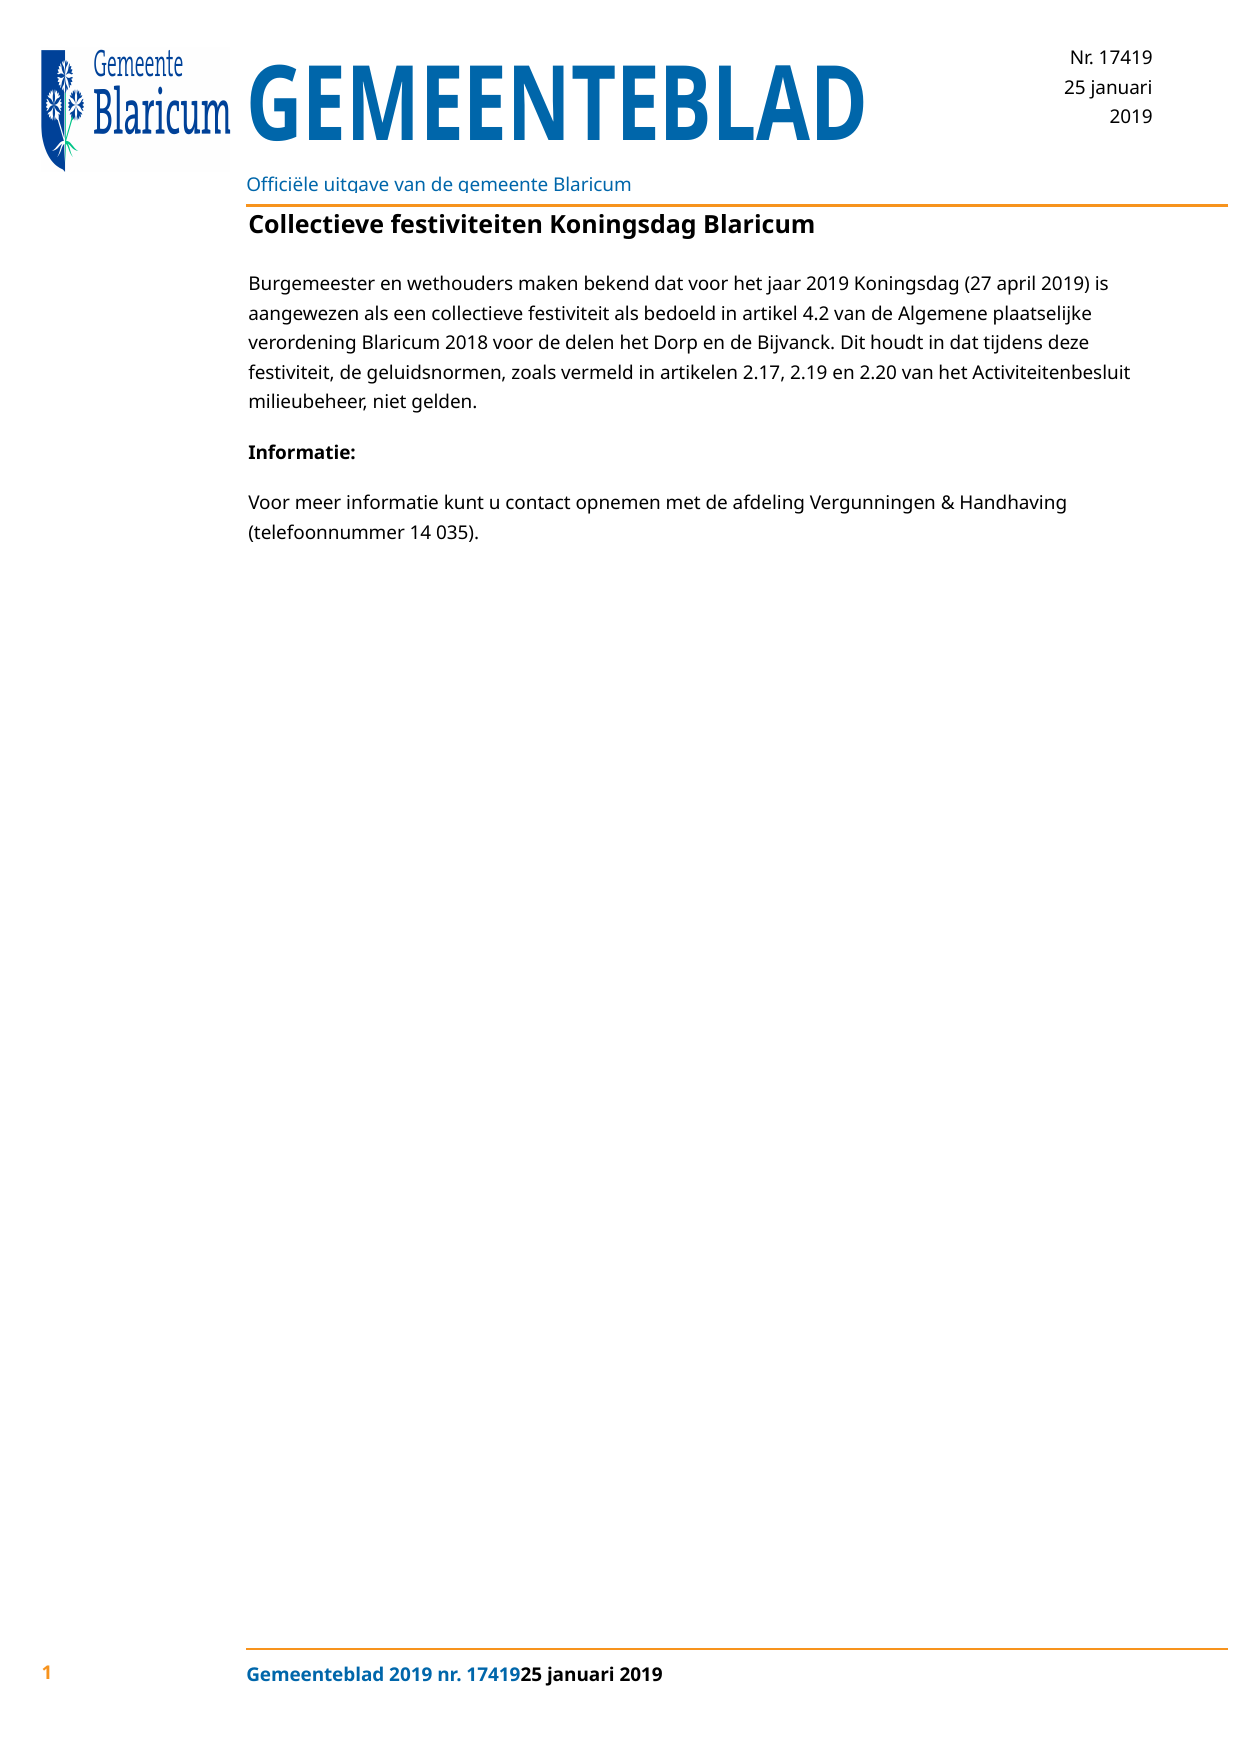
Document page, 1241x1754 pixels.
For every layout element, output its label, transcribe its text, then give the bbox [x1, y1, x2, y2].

text Burgemeester en wethouders maken bekend dat voor het jaar 2019 Koningsdag (27 april 2019) is aangewezen als een collectieve festiviteit als bedoeld in artikel 4.2 van de Algemene plaatselijke verordening Blaricum 2018 voor de delen het Dorp en de Bijvanck. Dit houdt in dat tijdens deze festiviteit, de geluidsnormen, zoals vermeld in artikelen 2.17, 2.19 en 2.20 van het Activiteitenbesluit milieubeheer, niet gelden. [248, 270, 1152, 414]
text Collectieve festiviteiten Koningsdag Blaricum [248, 207, 1152, 241]
text Voor meer informatie kunt u contact opnemen met de afdeling Vergunningen & Handhaving (telefoonnummer 14 035). [248, 489, 1152, 545]
picture [41, 47, 231, 172]
text Informatie: [248, 439, 1152, 465]
